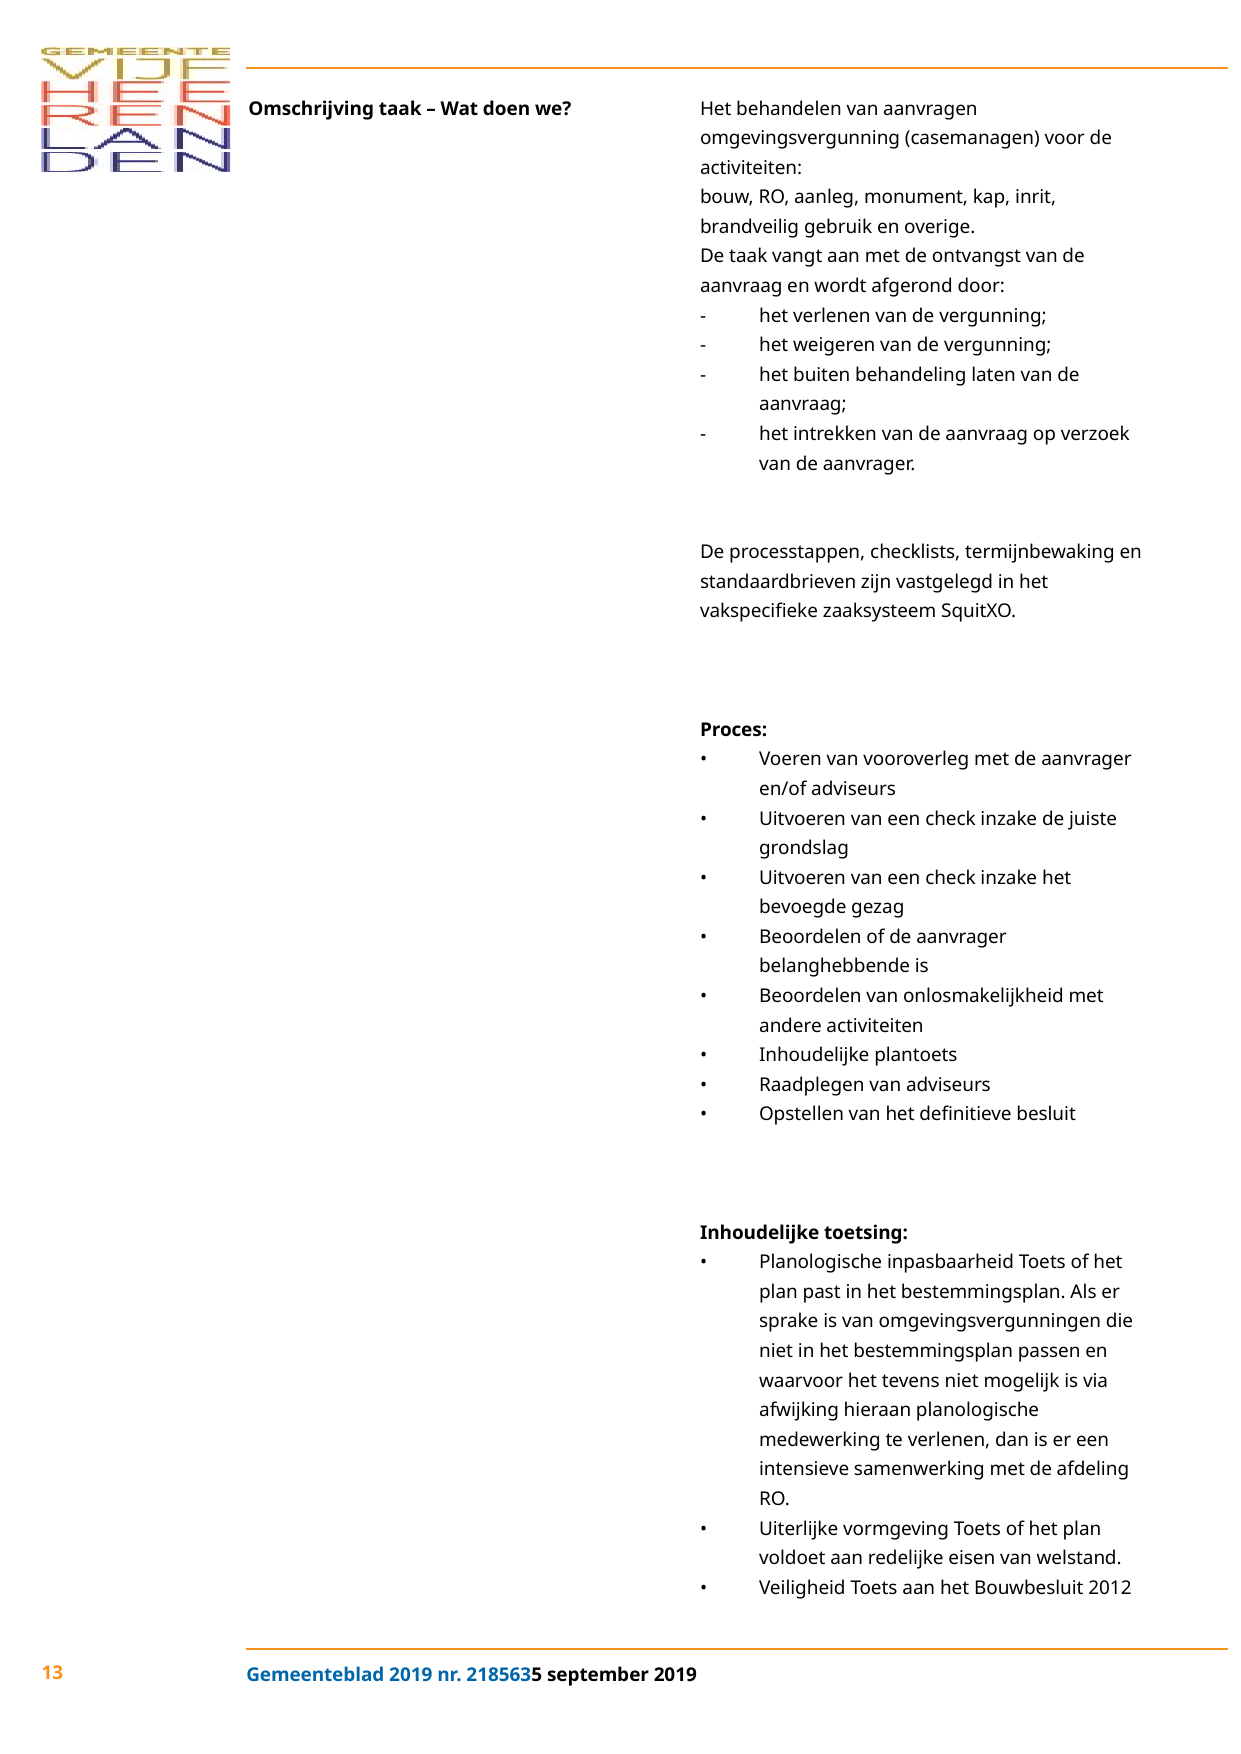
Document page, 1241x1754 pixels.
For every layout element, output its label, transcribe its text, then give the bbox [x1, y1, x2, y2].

table_cell Omschrijving taak – Wat doen we? [248, 95, 700, 1600]
table_cell Het behandelen van aanvragen omgevingsvergunning (casemanagen) voor de activiteiten: bouw, RO, aanleg, monument, kap, inrit, brandveilig gebruik en overige. De taak vangt aan met de ontvangst van de aanvraag en wordt afgerond door: het verlenen van de vergunning; het weigeren van de vergunning; het buiten behandeling laten van de aanvraag; het intrekken van de aanvraag op verzoek van de aanvrager. De processtappen, checklists, termijnbewaking en standaardbrieven zijn vastgelegd in het vakspecifieke zaaksysteem SquitXO. Proces: Voeren van vooroverleg met de aanvrager en/of adviseurs Uitvoeren van een check inzake de juiste grondslag Uitvoeren van een check inzake het bevoegde gezag Beoordelen of de aanvrager belanghebbende is Beoordelen van onlosmakelijkheid met andere activiteiten Inhoudelijke plantoets Raadplegen van adviseurs Opstellen van het definitieve besluit Inhoudelijke toetsing: Planologische inpasbaarheid Toets of het plan past in het bestemmingsplan. Als er sprake is van omgevingsvergunningen die niet in het bestemmingsplan passen en waarvoor het tevens niet mogelijk is via afwijking hieraan planologische medewerking te verlenen, dan is er een intensieve samenwerking met de afdeling RO. Uiterlijke vormgeving Toets of het plan voldoet aan redelijke eisen van welstand. Veiligheid Toets aan het Bouwbesluit 2012 [700, 95, 1152, 1600]
picture [41, 47, 231, 172]
